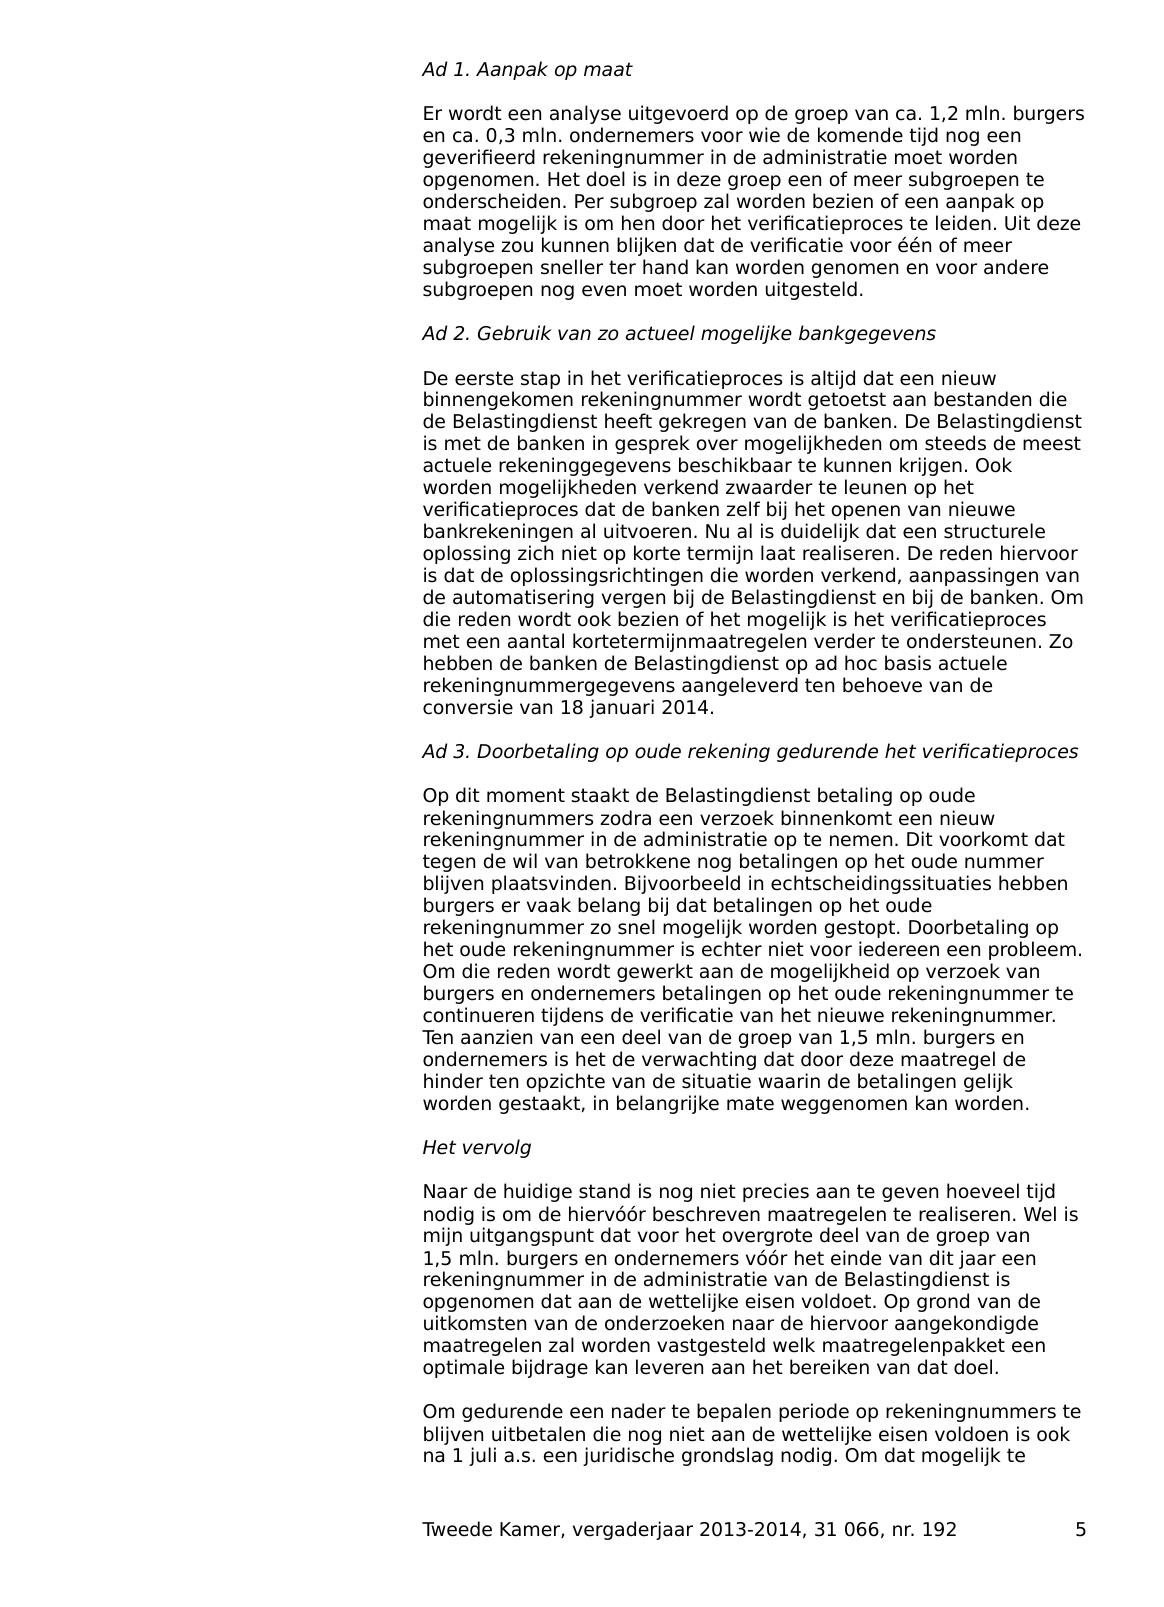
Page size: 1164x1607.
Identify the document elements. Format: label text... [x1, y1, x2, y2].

text Er wordt een analyse uitgevoerd op de groep van ca. 1,2 mln. burgers en ca. 0,3 mln. ondernemers voor wie de komende tijd nog een geverifieerd rekeningnummer in de administratie moet worden opgenomen. Het doel is in deze groep een of meer subgroepen te onderscheiden. Per subgroep zal worden bezien of een aanpak op maat mogelijk is om hen door het verificatieproces te leiden. Uit deze analyse zou kunnen blijken dat de verificatie voor één of meer subgroepen sneller ter hand kan worden genomen en voor andere subgroepen nog even moet worden uitgesteld. [422, 103, 1087, 301]
subtitle Ad 3. Doorbetaling op oude rekening gedurende het verificatieproces [422, 741, 1087, 763]
text Om gedurende een nader te bepalen periode op rekeningnummers te blijven uitbetalen die nog niet aan de wettelijke eisen voldoen is ook na 1 juli a.s. een juridische grondslag nodig. Om dat mogelijk te [422, 1401, 1087, 1467]
subtitle Het vervolg [422, 1137, 1087, 1159]
text Op dit moment staakt de Belastingdienst betaling op oude rekeningnummers zodra een verzoek binnenkomt een nieuw rekeningnummer in de administratie op te nemen. Dit voorkomt dat tegen de wil van betrokkene nog betalingen op het oude nummer blijven plaatsvinden. Bijvoorbeeld in echtscheidingssituaties hebben burgers er vaak belang bij dat betalingen op het oude rekeningnummer zo snel mogelijk worden gestopt. Doorbetaling op het oude rekeningnummer is echter niet voor iedereen een probleem. Om die reden wordt gewerkt aan de mogelijkheid op verzoek van burgers en ondernemers betalingen op het oude rekeningnummer te continueren tijdens de verificatie van het nieuwe rekeningnummer. Ten aanzien van een deel van de groep van 1,5 mln. burgers en ondernemers is het de verwachting dat door deze maatregel de hinder ten opzichte van de situatie waarin de betalingen gelijk worden gestaakt, in belangrijke mate weggenomen kan worden. [422, 785, 1087, 1115]
subtitle Ad 2. Gebruik van zo actueel mogelijke bankgegevens [422, 323, 1087, 345]
text Naar de huidige stand is nog niet precies aan te geven hoeveel tijd nodig is om de hiervóór beschreven maatregelen te realiseren. Wel is mijn uitgangspunt dat voor het overgrote deel van de groep van 1,5 mln. burgers en ondernemers vóór het einde van dit jaar een rekeningnummer in de administratie van de Belastingdienst is opgenomen dat aan de wettelijke eisen voldoet. Op grond van de uitkomsten van de onderzoeken naar de hiervoor aangekondigde maatregelen zal worden vastgesteld welk maatregelenpakket een optimale bijdrage kan leveren aan het bereiken van dat doel. [422, 1181, 1087, 1379]
subtitle Ad 1. Aanpak op maat [422, 59, 1087, 81]
text De eerste stap in het verificatieproces is altijd dat een nieuw binnengekomen rekeningnummer wordt getoetst aan bestanden die de Belastingdienst heeft gekregen van de banken. De Belastingdienst is met de banken in gesprek over mogelijkheden om steeds de meest actuele rekeninggegevens beschikbaar te kunnen krijgen. Ook worden mogelijkheden verkend zwaarder te leunen op het verificatieproces dat de banken zelf bij het openen van nieuwe bankrekeningen al uitvoeren. Nu al is duidelijk dat een structurele oplossing zich niet op korte termijn laat realiseren. De reden hiervoor is dat de oplossingsrichtingen die worden verkend, aanpassingen van de automatisering vergen bij de Belastingdienst en bij de banken. Om die reden wordt ook bezien of het mogelijk is het verificatieproces met een aantal kortetermijnmaatregelen verder te ondersteunen. Zo hebben de banken de Belastingdienst op ad hoc basis actuele rekeningnummergegevens aangeleverd ten behoeve van de conversie van 18 januari 2014. [422, 367, 1087, 719]
